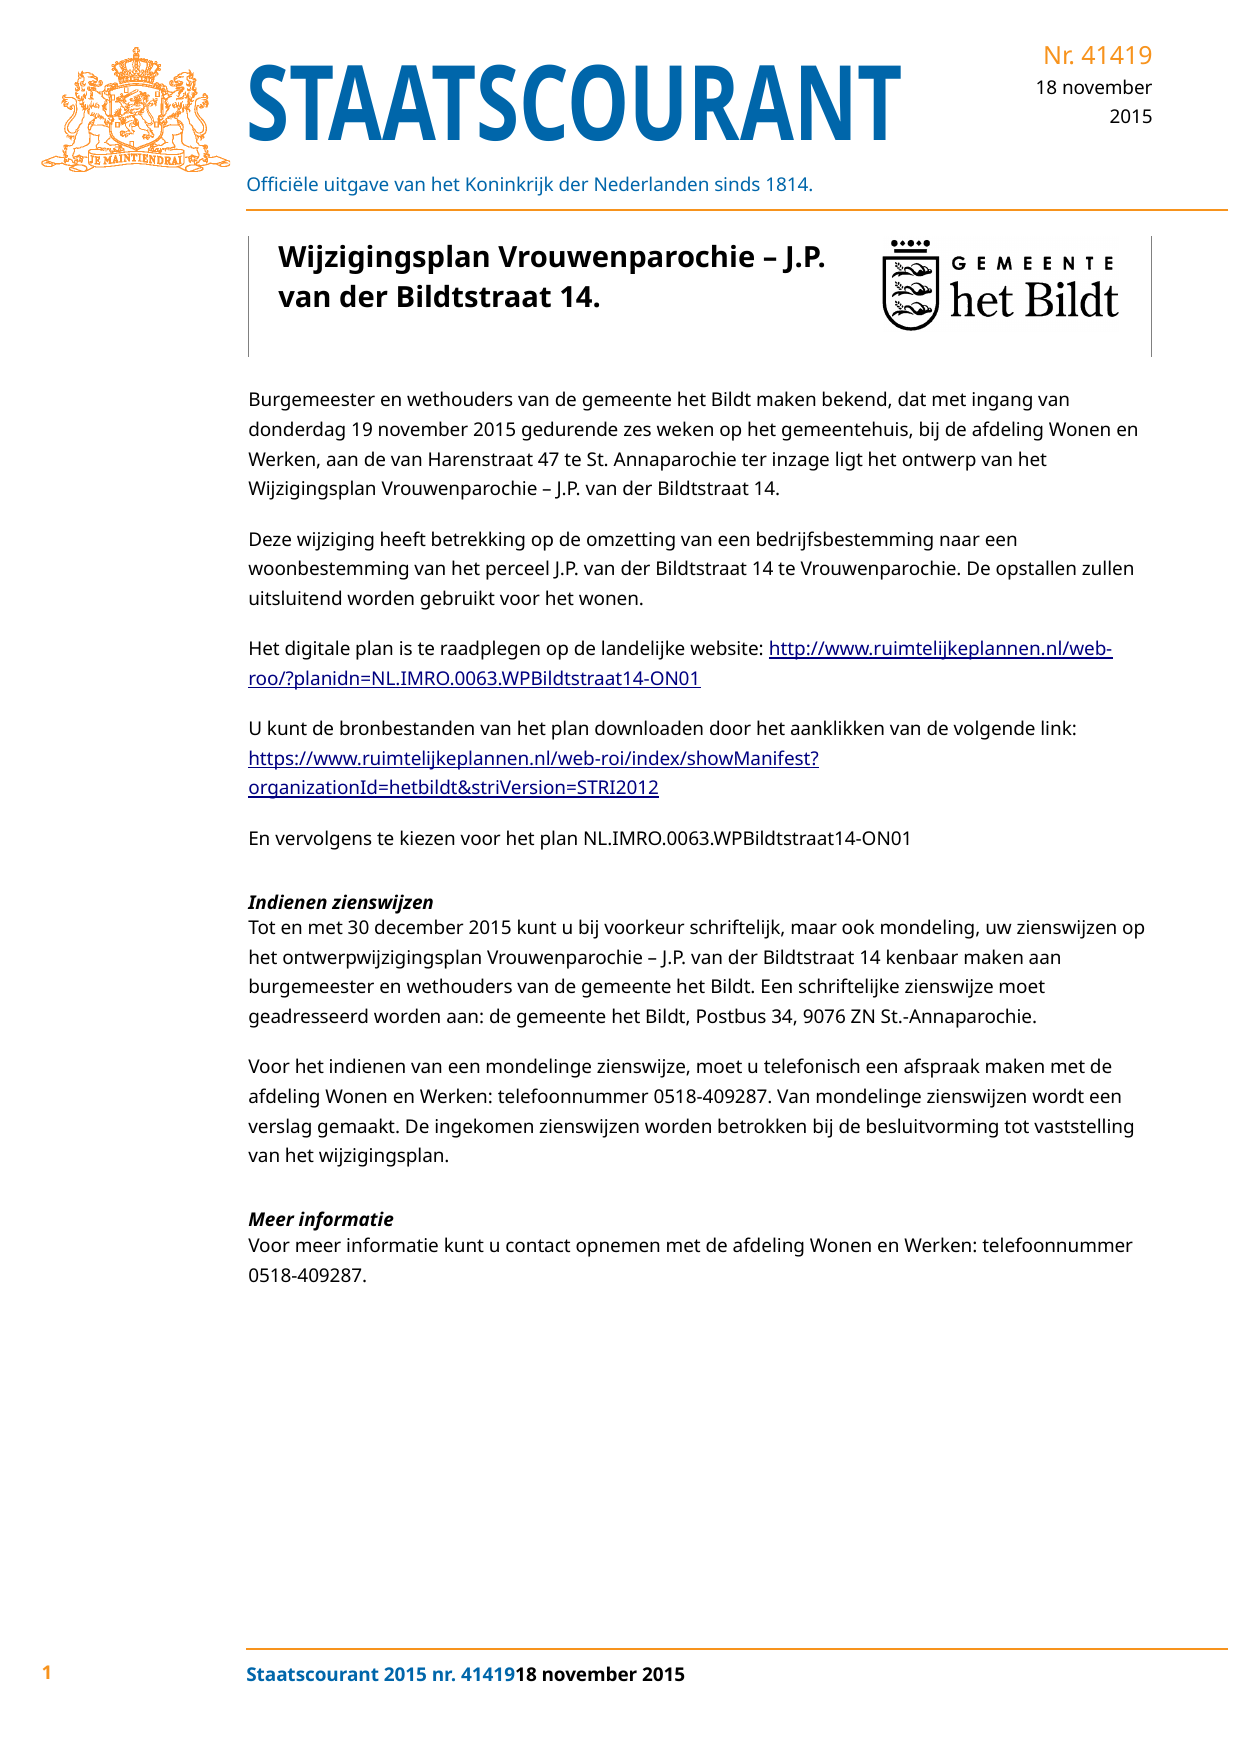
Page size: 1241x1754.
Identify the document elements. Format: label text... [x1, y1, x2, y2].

table_header Wijzigingsplan Vrouwenparochie – J.P. van der Bildtstraat 14. [249, 236, 850, 357]
text Deze wijziging heeft betrekking op de omzetting van een bedrijfsbestemming naar een woonbestemming van het perceel J.P. van der Bildtstraat 14 te Vrouwenparochie. De opstallen zullen uitsluitend worden gebruikt voor het wonen. [248, 526, 1152, 611]
picture [882, 236, 1119, 332]
text Voor meer informatie kunt u contact opnemen met de afdeling Wonen en Werken: telefoonnummer 0518-409287. [248, 1232, 1152, 1287]
text U kunt de bronbestanden van het plan downloaden door het aanklikken van de volgende link: https://www.ruimtelijkeplannen.nl/web-roi/index/showManifest?organizationId=hetbildt&striVersion=STRI2012 [248, 715, 1152, 800]
picture [41, 47, 231, 172]
text Tot en met 30 december 2015 kunt u bij voorkeur schriftelijk, maar ook mondeling, uw zienswijzen op het ontwerpwijzigingsplan Vrouwenparochie – J.P. van der Bildtstraat 14 kenbaar maken aan burgemeester en wethouders van de gemeente het Bildt. Een schriftelijke zienswijze moet geadresseerd worden aan: de gemeente het Bildt, Postbus 34, 9076 ZN St.-Annaparochie. [248, 914, 1152, 1029]
text Het digitale plan is te raadplegen op de landelijke website: http://www.ruimtelijkeplannen.nl/web-roo/?planidn=NL.IMRO.0063.WPBildtstraat14-ON01 [248, 635, 1152, 691]
table_header [850, 236, 1151, 357]
text Burgemeester en wethouders van de gemeente het Bildt maken bekend, dat met ingang van donderdag 19 november 2015 gedurende zes weken op het gemeentehuis, bij de afdeling Wonen en Werken, aan de van Harenstraat 47 te St. Annaparochie ter inzage ligt het ontwerp van het Wijzigingsplan Vrouwenparochie – J.P. van der Bildtstraat 14. [248, 387, 1152, 501]
text Voor het indienen van een mondelinge zienswijze, moet u telefonisch een afspraak maken met de afdeling Wonen en Werken: telefoonnummer 0518-409287. Van mondelinge zienswijzen wordt een verslag gemaakt. De ingekomen zienswijzen worden betrokken bij de besluitvorming tot vaststelling van het wijzigingsplan. [248, 1054, 1152, 1168]
text En vervolgens te kiezen voor het plan NL.IMRO.0063.WPBildtstraat14-ON01 [248, 825, 1152, 851]
text Indienen zienswijzen [248, 889, 1152, 914]
text Meer informatie [248, 1206, 1152, 1232]
